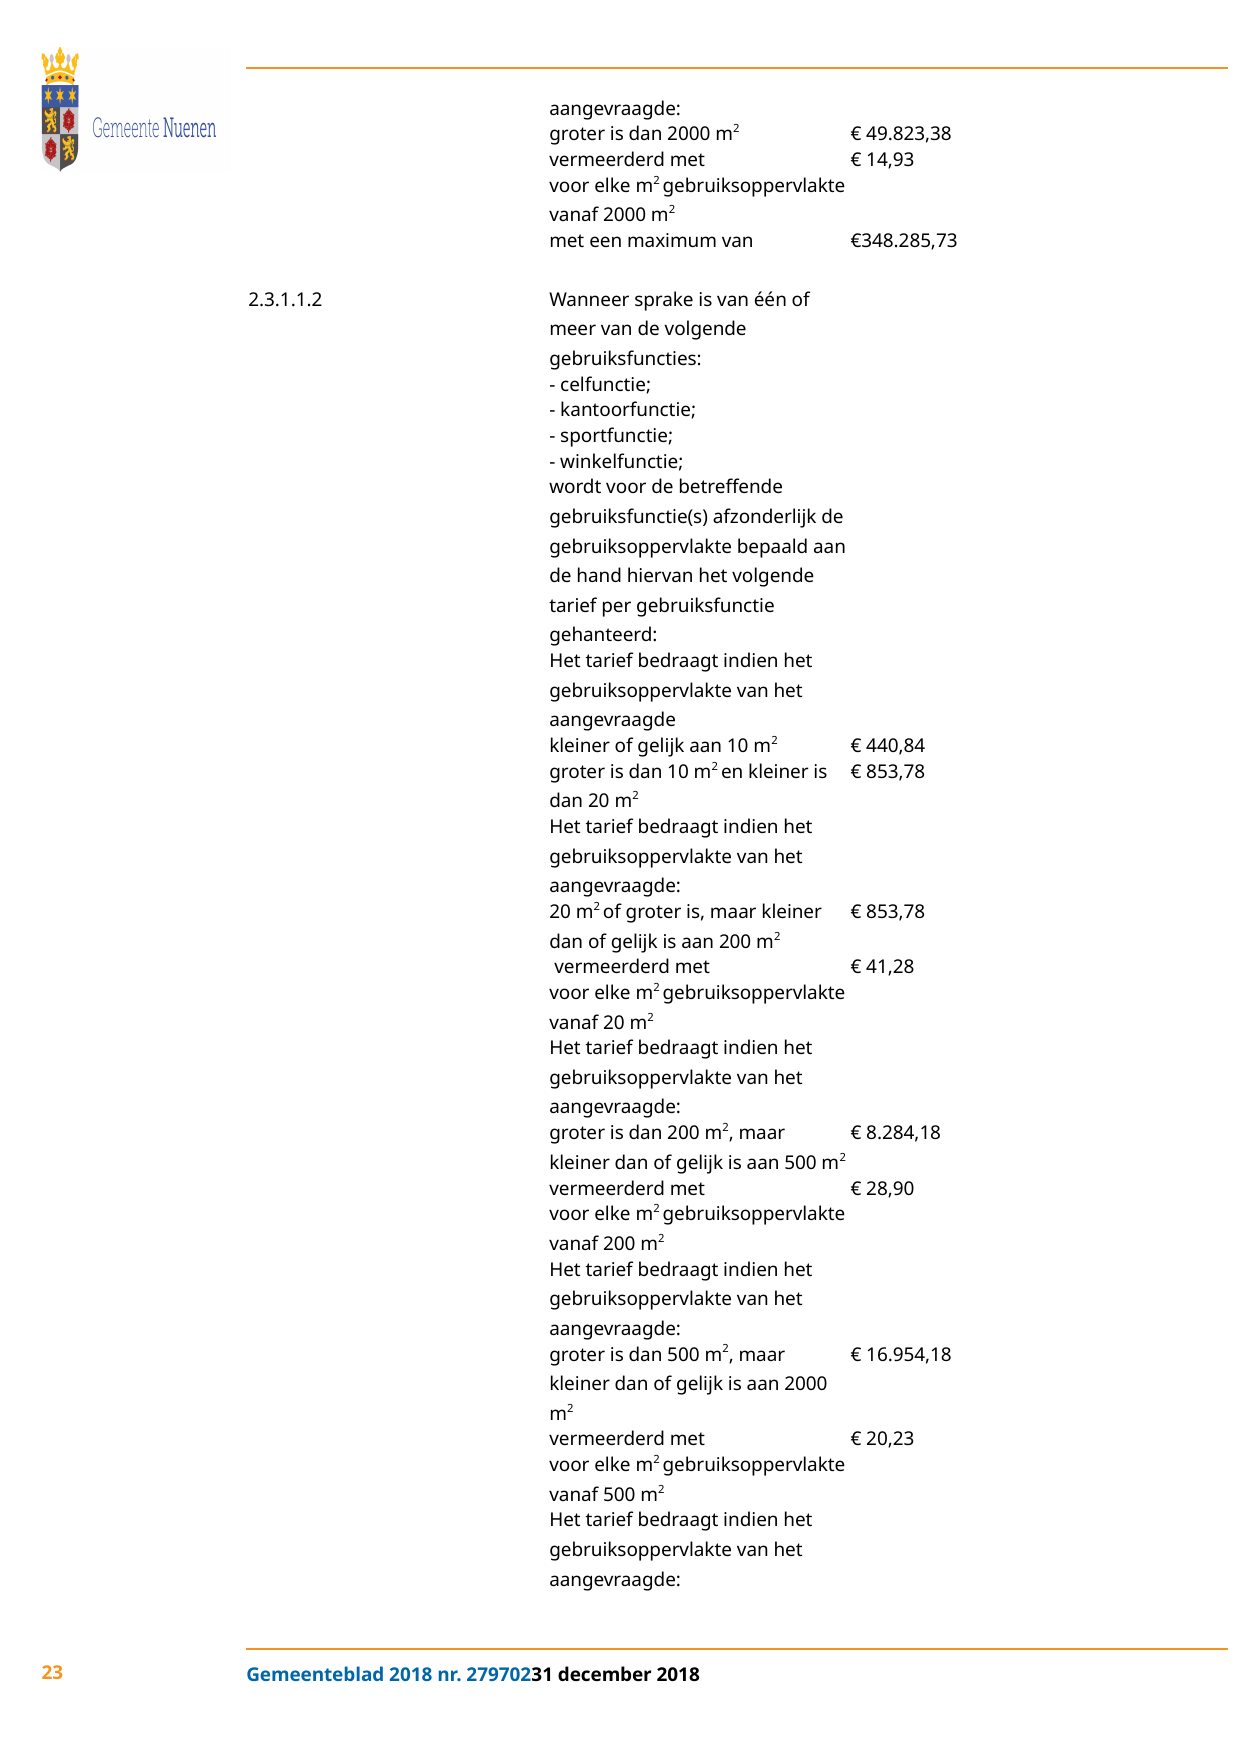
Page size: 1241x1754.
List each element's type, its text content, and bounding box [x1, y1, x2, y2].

table_cell [248, 371, 549, 397]
table_cell [850, 95, 1152, 121]
table_cell groter is dan 200 m2, maar kleiner dan of gelijk is aan 500 m2 [549, 1120, 850, 1175]
table_cell [248, 474, 549, 647]
table_cell vermeerderd met [549, 146, 850, 172]
table_cell Het tarief bedraagt indien het gebruiksoppervlakte van het aangevraagde: [549, 813, 850, 898]
table_cell [850, 371, 1152, 397]
table_cell [248, 397, 549, 422]
table_header 2.3.1.1.2 [248, 286, 549, 371]
table_cell € 16.954,18 [850, 1341, 1152, 1426]
table_cell [850, 813, 1152, 898]
table_cell Het tarief bedraagt indien het gebruiksoppervlakte van het aangevraagde [549, 648, 850, 732]
table_cell vermeerderd met [549, 1175, 850, 1201]
table_cell € 8.284,18 [850, 1120, 1152, 1175]
table_cell [248, 227, 549, 253]
table_cell [850, 979, 1152, 1034]
table_header Wanneer sprake is van één of meer van de volgende gebruiksfuncties: [549, 286, 850, 371]
table_cell [850, 422, 1152, 448]
table_cell voor elke m2 gebruiksoppervlakte vanaf 2000 m2 [549, 172, 850, 227]
table_cell [248, 1175, 549, 1201]
table_cell [248, 172, 549, 227]
table_cell € 853,78 [850, 758, 1152, 813]
table_cell [850, 172, 1152, 227]
table_cell vermeerderd met [549, 954, 850, 979]
table_cell € 14,93 [850, 146, 1152, 172]
table_cell - sportfunctie; [549, 422, 850, 448]
table_cell [248, 1426, 549, 1451]
table_cell [850, 448, 1152, 474]
table_cell [248, 898, 549, 953]
table_cell [850, 1201, 1152, 1256]
table_cell [248, 979, 549, 1034]
table_cell - winkelfunctie; [549, 448, 850, 474]
table_cell voor elke m2 gebruiksoppervlakte vanaf 20 m2 [549, 979, 850, 1034]
table_cell 20 m2 of groter is, maar kleiner dan of gelijk is aan 200 m2 [549, 898, 850, 953]
table_cell [248, 1035, 549, 1119]
table_cell [248, 1201, 549, 1256]
table_cell [248, 758, 549, 813]
table_cell Het tarief bedraagt indien het gebruiksoppervlakte van het aangevraagde: [549, 1035, 850, 1119]
table_cell [248, 146, 549, 172]
table_cell [248, 954, 549, 979]
table_cell [850, 1507, 1152, 1592]
table_cell aangevraagde: [549, 95, 850, 121]
table_cell € 440,84 [850, 732, 1152, 758]
table_cell [248, 1341, 549, 1426]
table_cell [850, 474, 1152, 647]
table_cell [248, 1451, 549, 1507]
table_cell [850, 1035, 1152, 1119]
table_header [850, 286, 1152, 371]
table_cell met een maximum van [549, 227, 850, 253]
table_cell wordt voor de betreffende gebruiksfunctie(s) afzonderlijk de gebruiksoppervlakte bepaald aan de hand hiervan het volgende tarief per gebruiksfunctie gehanteerd: [549, 474, 850, 647]
table_cell [248, 448, 549, 474]
table_cell [248, 813, 549, 898]
table_cell [248, 1256, 549, 1341]
table_cell [850, 1451, 1152, 1507]
table_cell - celfunctie; [549, 371, 850, 397]
table_cell [248, 1507, 549, 1592]
table_cell €348.285,73 [850, 227, 1152, 253]
table_cell kleiner of gelijk aan 10 m2 [549, 732, 850, 758]
table_cell - kantoorfunctie; [549, 397, 850, 422]
table_cell € 853,78 [850, 898, 1152, 953]
table_cell groter is dan 10 m2 en kleiner is dan 20 m2 [549, 758, 850, 813]
table_cell [248, 422, 549, 448]
table_cell Het tarief bedraagt indien het gebruiksoppervlakte van het aangevraagde: [549, 1507, 850, 1592]
table_cell Het tarief bedraagt indien het gebruiksoppervlakte van het aangevraagde: [549, 1256, 850, 1341]
table_cell [248, 648, 549, 732]
table_cell [248, 732, 549, 758]
table_cell [248, 121, 549, 146]
table_cell € 28,90 [850, 1175, 1152, 1201]
table_cell groter is dan 2000 m2 [549, 121, 850, 146]
table_cell € 41,28 [850, 954, 1152, 979]
table_cell [850, 1256, 1152, 1341]
table_cell vermeerderd met [549, 1426, 850, 1451]
table_cell [248, 1120, 549, 1175]
table_cell [248, 95, 549, 121]
table_cell [850, 397, 1152, 422]
table_cell voor elke m2 gebruiksoppervlakte vanaf 200 m2 [549, 1201, 850, 1256]
table_cell € 49.823,38 [850, 121, 1152, 146]
table_cell [850, 648, 1152, 732]
table_cell groter is dan 500 m2, maar kleiner dan of gelijk is aan 2000 m2 [549, 1341, 850, 1426]
picture [41, 47, 231, 172]
table_cell € 20,23 [850, 1426, 1152, 1451]
table_cell voor elke m2 gebruiksoppervlakte vanaf 500 m2 [549, 1451, 850, 1507]
